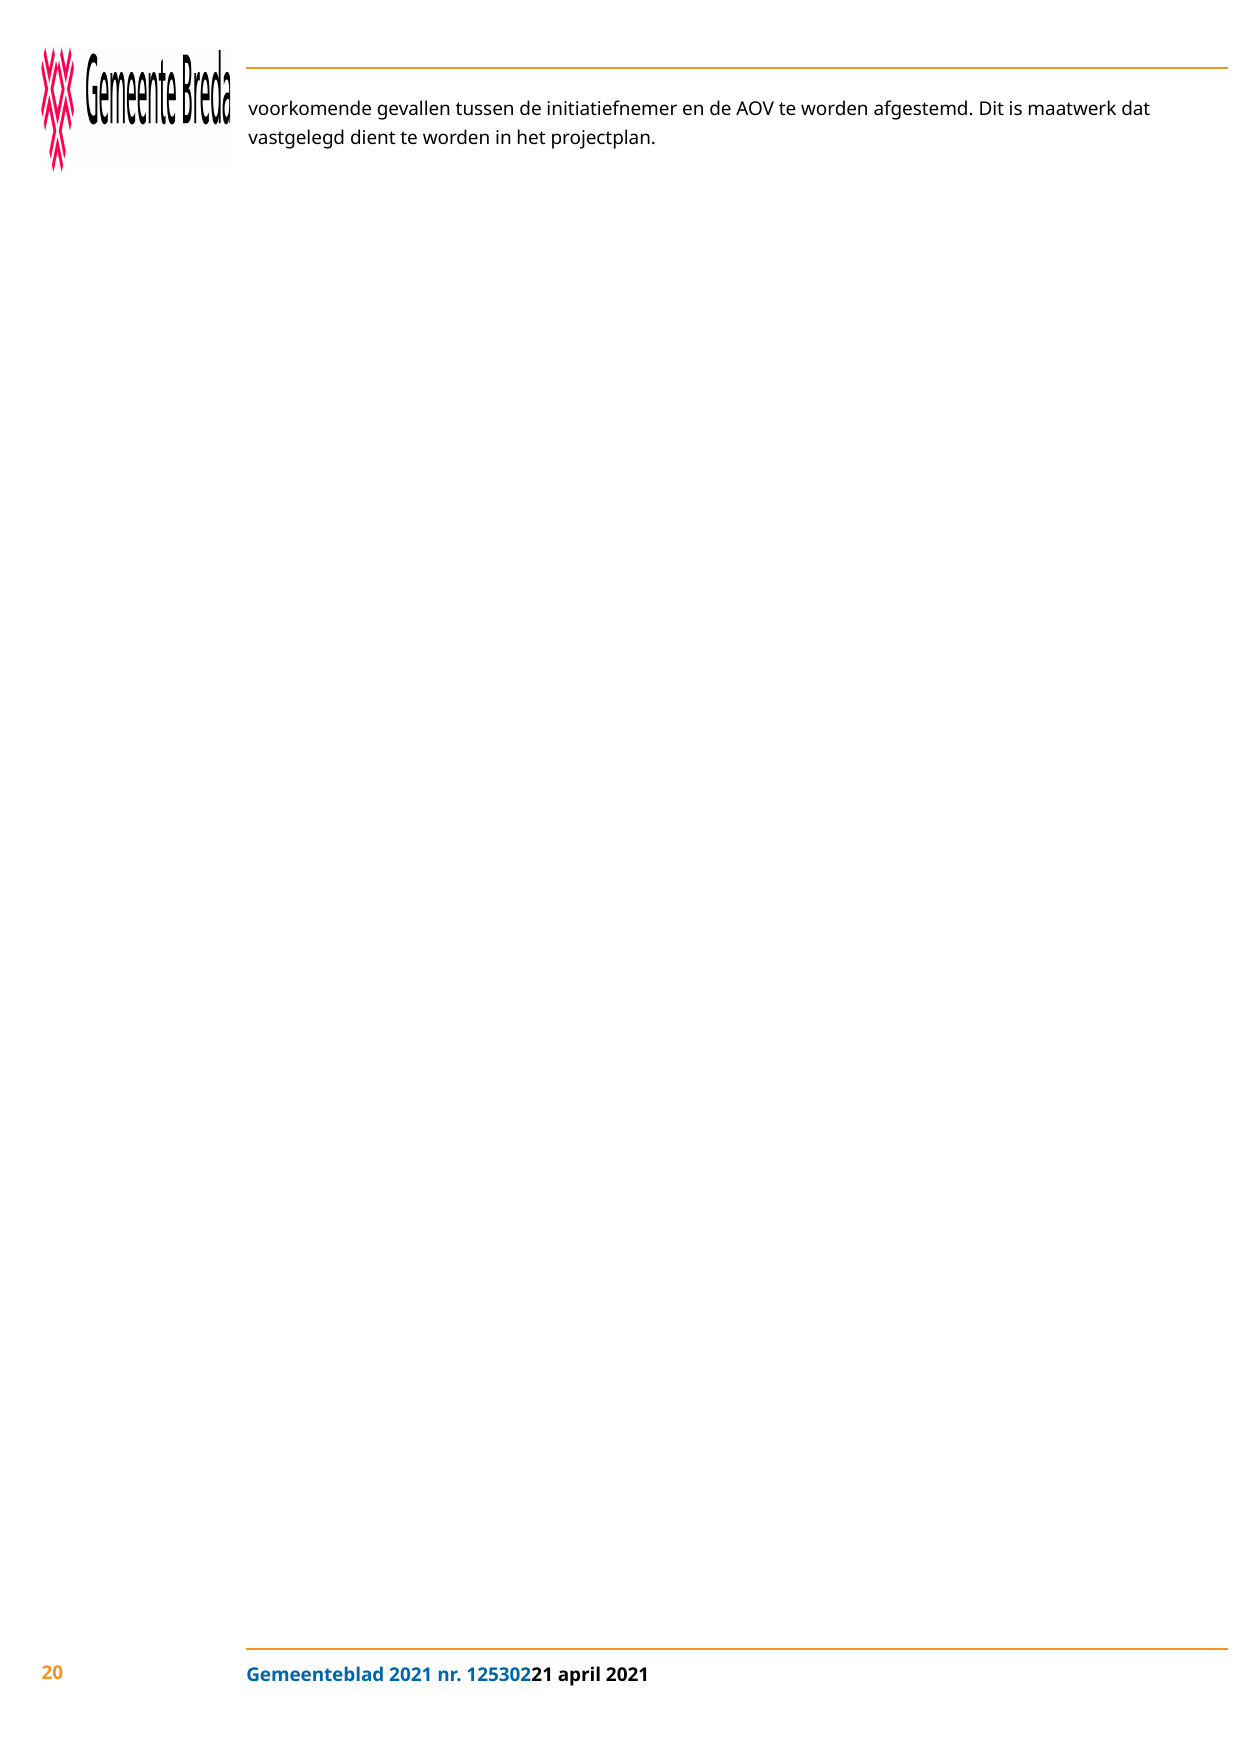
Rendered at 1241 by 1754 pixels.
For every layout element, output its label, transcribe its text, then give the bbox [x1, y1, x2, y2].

text voorkomende gevallen tussen de initiatiefnemer en de AOV te worden afgestemd. Dit is maatwerk dat vastgelegd dient te worden in het projectplan. [248, 95, 1152, 150]
picture [41, 47, 231, 172]
